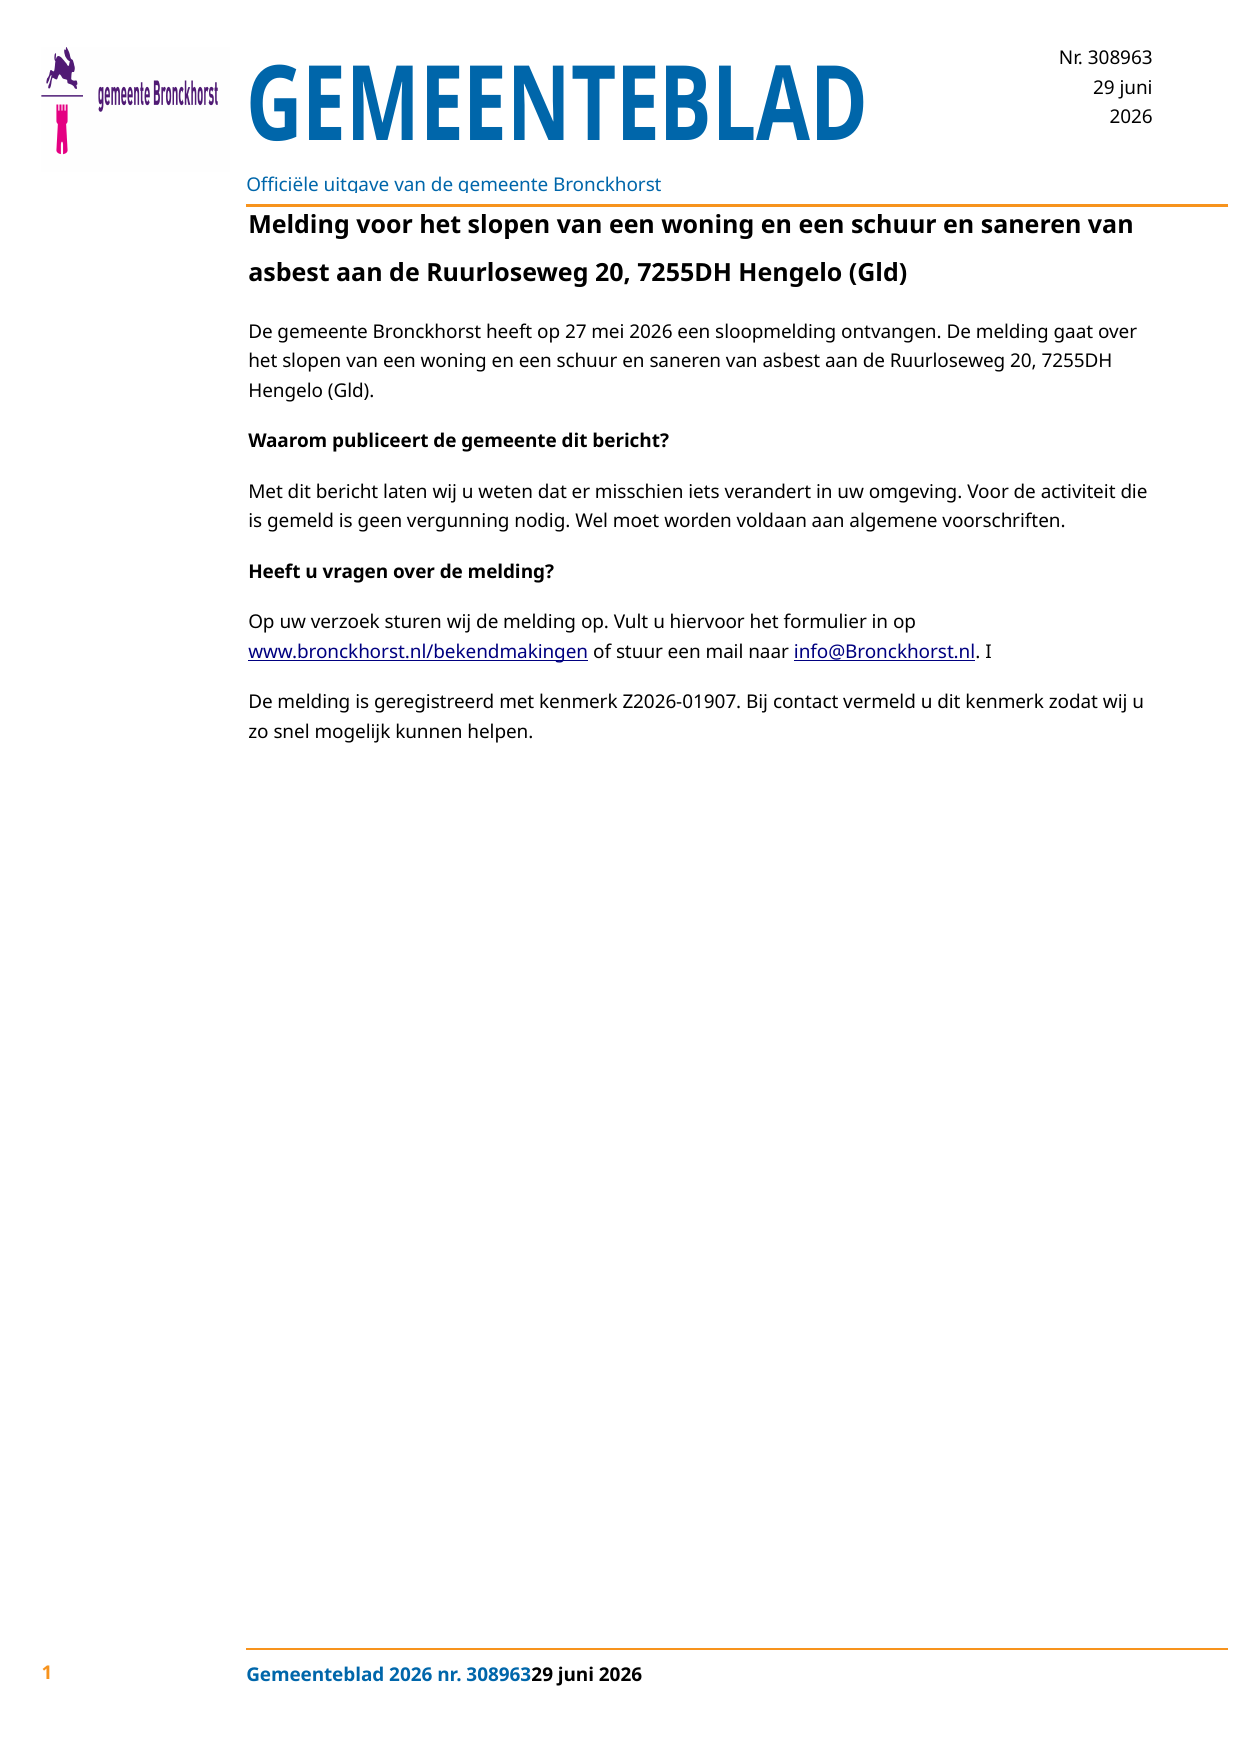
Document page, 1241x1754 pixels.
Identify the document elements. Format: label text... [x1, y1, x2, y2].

text De gemeente Bronckhorst heeft op 27 mei 2026 een sloopmelding ontvangen. De melding gaat over het slopen van een woning en een schuur en saneren van asbest aan de Ruurloseweg 20, 7255DH Hengelo (Gld). [248, 318, 1152, 403]
picture [41, 47, 231, 172]
text Waarom publiceert de gemeente dit bericht? [248, 427, 1152, 453]
text Op uw verzoek sturen wij de melding op. Vult u hiervoor het formulier in op www.bronckhorst.nl/bekendmakingen of stuur een mail naar info@Bronckhorst.nl. I [248, 608, 1152, 664]
text Met dit bericht laten wij u weten dat er misschien iets verandert in uw omgeving. Voor de activiteit die is gemeld is geen vergunning nodig. Wel moet worden voldaan aan algemene voorschriften. [248, 478, 1152, 533]
text Heeft u vragen over de melding? [248, 558, 1152, 584]
text De melding is geregistreerd met kenmerk Z2026-01907. Bij contact vermeld u dit kenmerk zodat wij u zo snel mogelijk kunnen helpen. [248, 688, 1152, 744]
text Melding voor het slopen van een woning en een schuur en saneren van asbest aan de Ruurloseweg 20, 7255DH Hengelo (Gld) [248, 207, 1152, 288]
